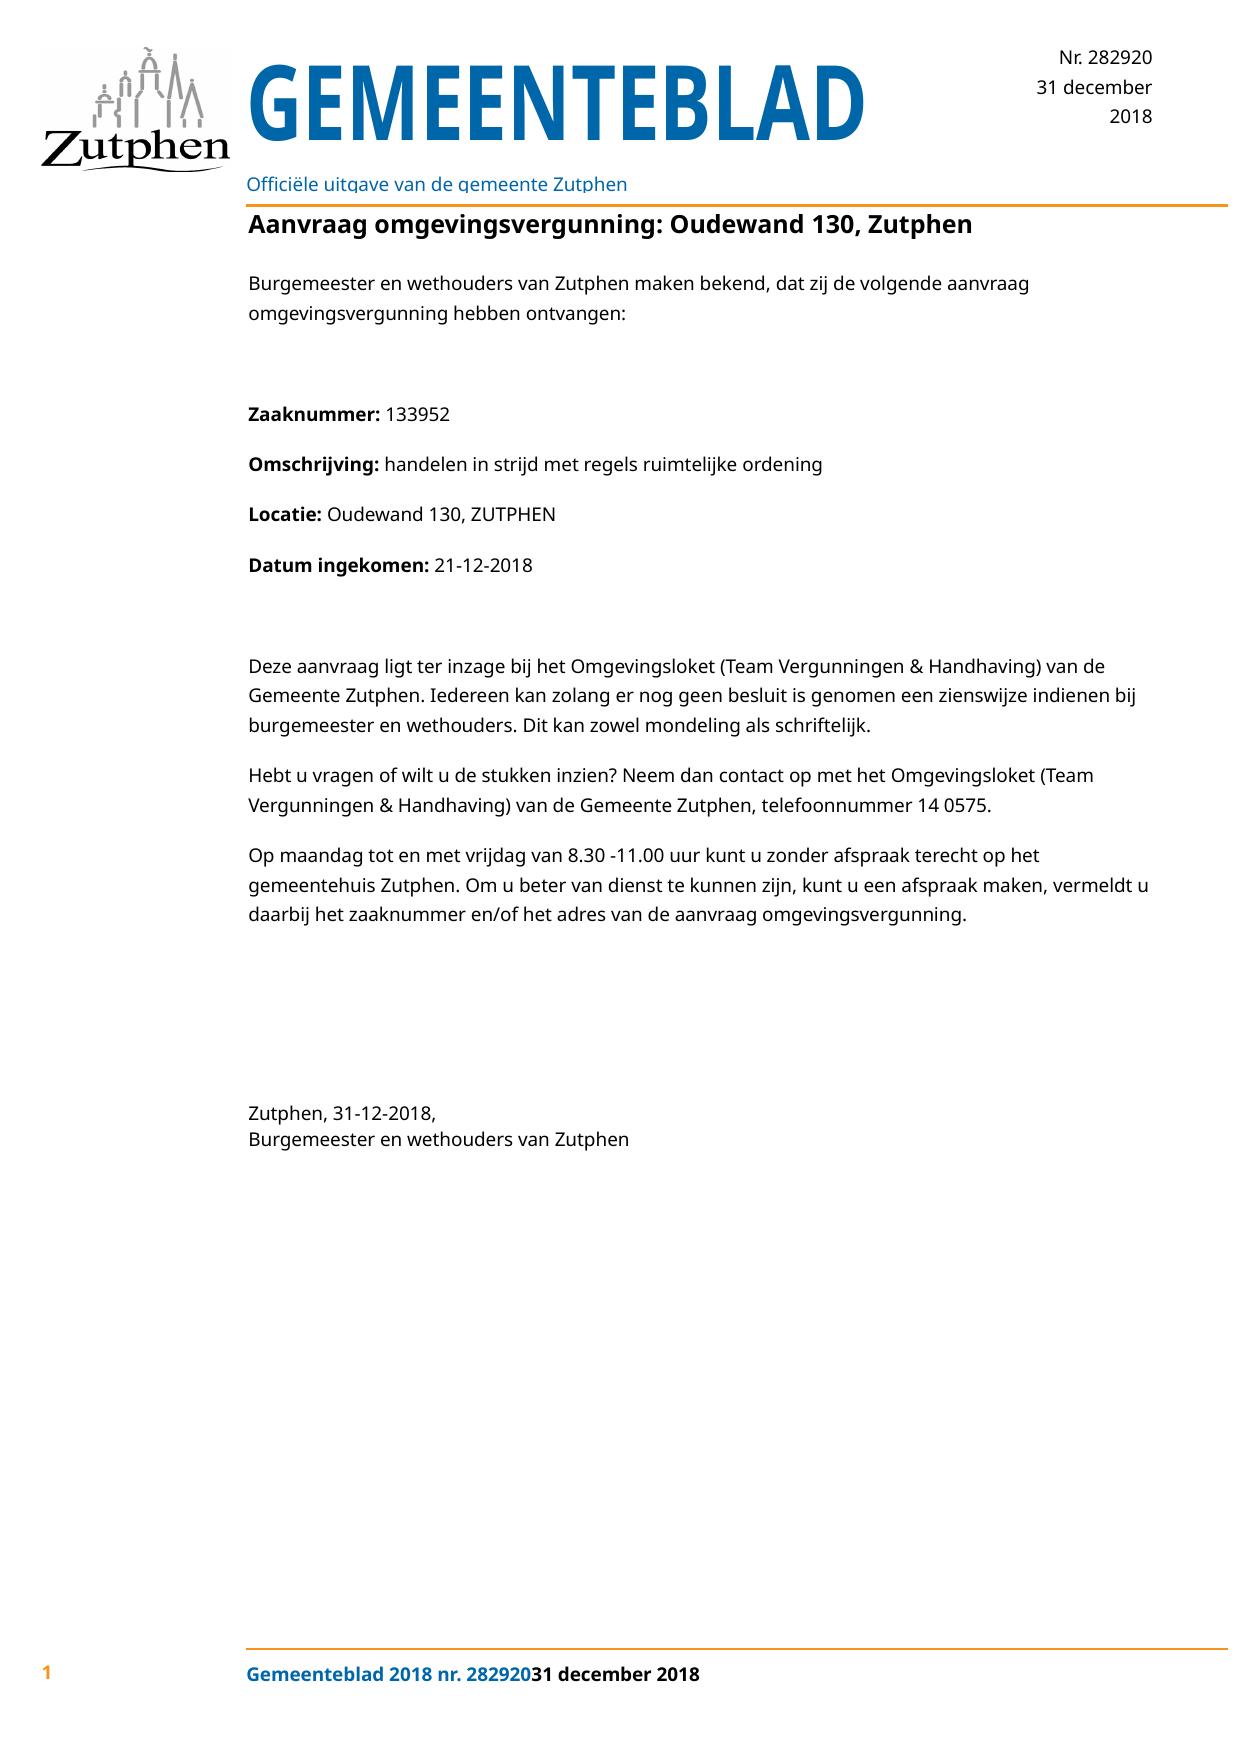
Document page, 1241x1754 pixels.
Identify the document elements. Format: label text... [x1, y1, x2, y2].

text Locatie: Oudewand 130, ZUTPHEN [248, 502, 1152, 527]
text Burgemeester en wethouders van Zutphen maken bekend, dat zij de volgende aanvraag omgevingsvergunning hebben ontvangen: [248, 270, 1152, 326]
text Aanvraag omgevingsvergunning: Oudewand 130, Zutphen [248, 207, 1152, 241]
text Omschrijving: handelen in strijd met regels ruimtelijke ordening [248, 451, 1152, 477]
text Deze aanvraag ligt ter inzage bij het Omgevingsloket (Team Vergunningen & Handhaving) van de Gemeente Zutphen. Iedereen kan zolang er nog geen besluit is genomen een zienswijze indienen bij burgemeester en wethouders. Dit kan zowel mondeling als schriftelijk. [248, 653, 1152, 738]
picture [41, 47, 231, 172]
text Hebt u vragen of wilt u de stukken inzien? Neem dan contact op met het Omgevingsloket (Team Vergunningen & Handhaving) van de Gemeente Zutphen, telefoonnummer 14 0575. [248, 762, 1152, 818]
text Zaaknummer: 133952 [248, 401, 1152, 426]
text Burgemeester en wethouders van Zutphen [248, 1126, 1152, 1152]
text Op maandag tot en met vrijdag van 8.30 -11.00 uur kunt u zonder afspraak terecht op het gemeentehuis Zutphen. Om u beter van dienst te kunnen zijn, kunt u een afspraak maken, vermeldt u daarbij het zaaknummer en/of het adres van de aanvraag omgevingsvergunning. [248, 842, 1152, 927]
text Datum ingekomen: 21-12-2018 [248, 552, 1152, 578]
text Zutphen, 31-12-2018, [248, 1101, 1152, 1126]
